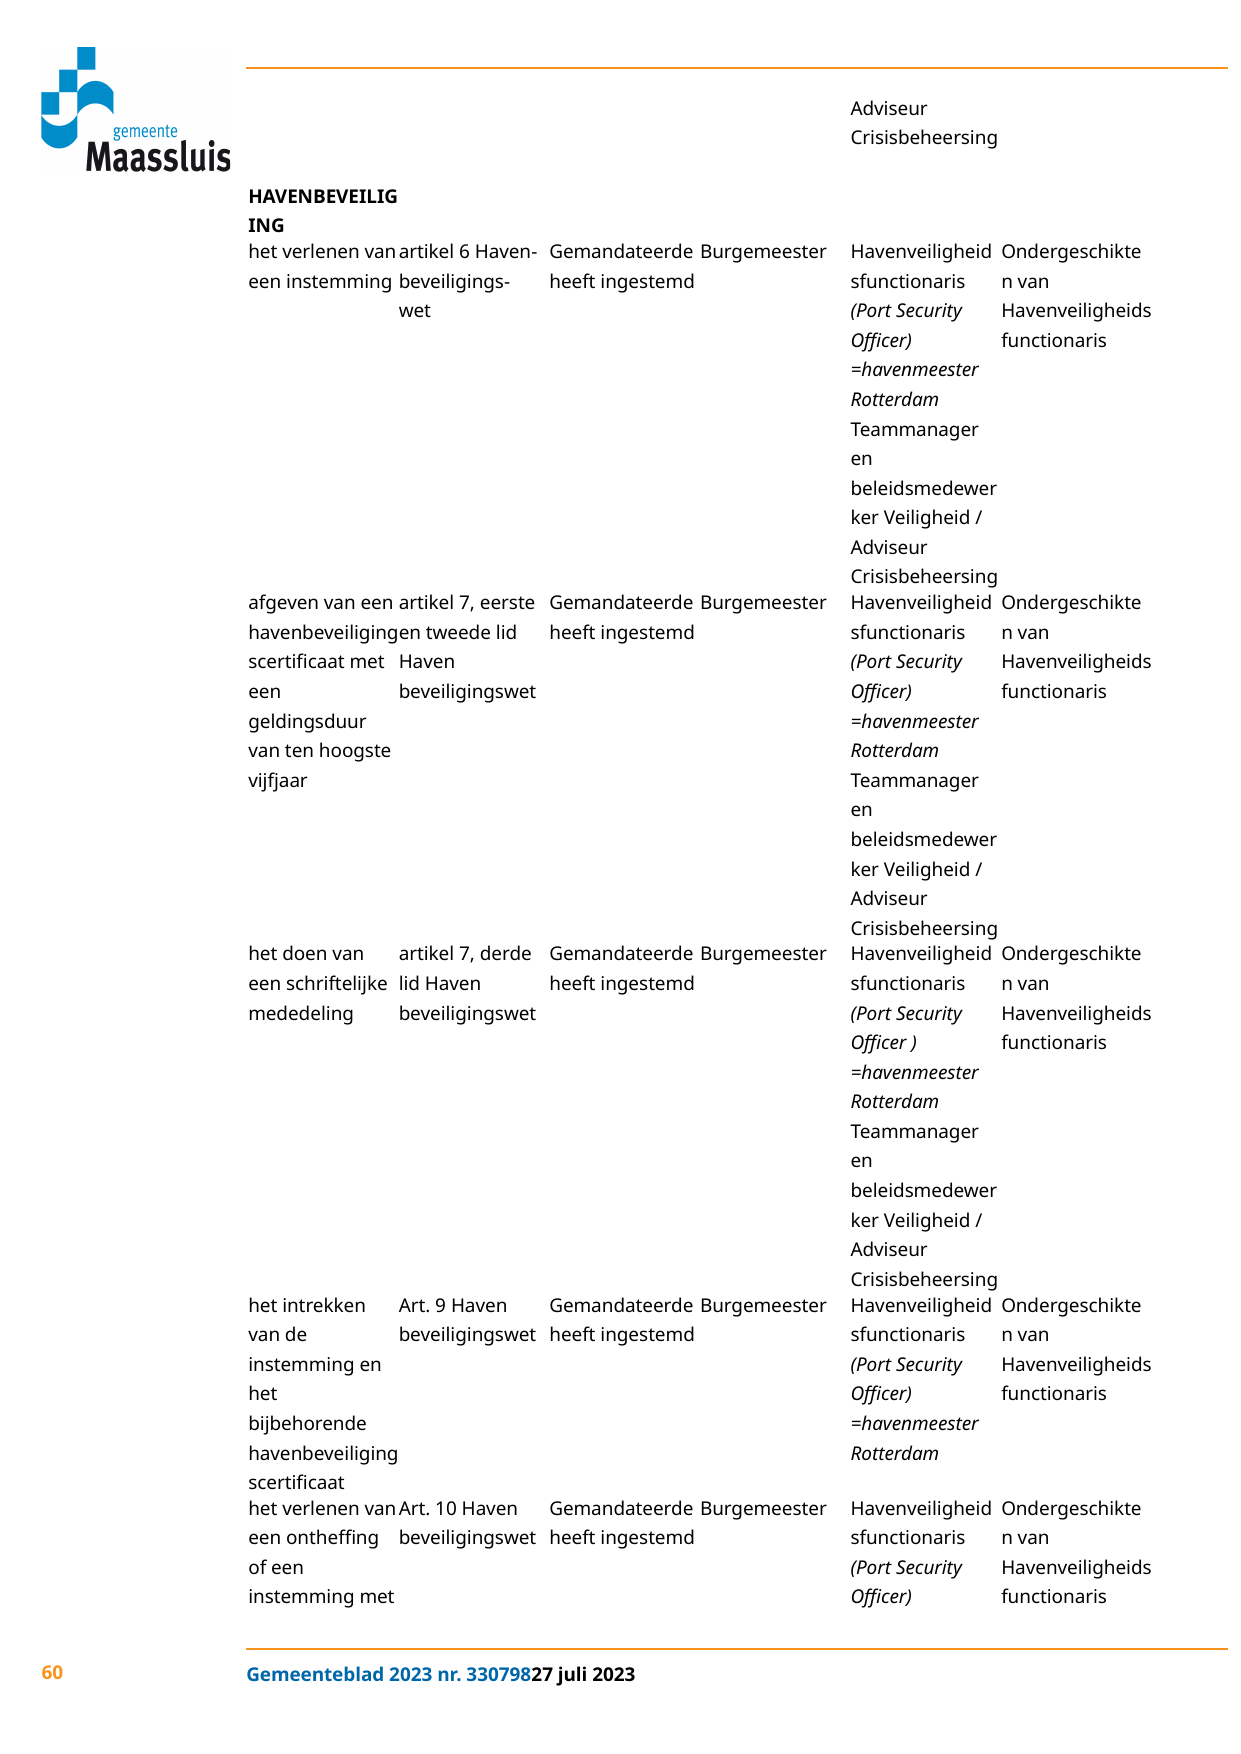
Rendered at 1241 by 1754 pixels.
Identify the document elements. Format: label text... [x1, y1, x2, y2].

table_cell Burgemeester [700, 1292, 850, 1495]
table_cell Gemandateerde heeft ingestemd [549, 1495, 700, 1609]
table_cell Ondergeschikten van Havenveiligheids functionaris [1001, 1292, 1152, 1495]
table_cell Havenveiligheidsfunctionaris (Port Security Officer) =havenmeester Rotterdam Teammanager en beleidsmedewerker Veiligheid / Adviseur Crisisbeheersing [850, 590, 1001, 941]
table_header [399, 183, 549, 238]
table_cell artikel 7, eerste en tweede lid Haven­­ beveiligingswet [399, 590, 549, 941]
table_cell artikel 7, derde lid Haven­ beveiligingswet [399, 941, 549, 1292]
table_cell Burgemeester [700, 238, 850, 589]
table_cell Art. 10 Haven beveiligingswet [399, 1495, 549, 1609]
table_cell Ondergeschikten van Havenveiligheids functionaris [1001, 1495, 1152, 1609]
table_cell het doen van een schriftelijke mededeling [248, 941, 398, 1292]
picture [41, 47, 77, 92]
table_cell Havenveiligheidsfunctionaris (Port Security Officer) [850, 1495, 1001, 1609]
table_header [850, 183, 1001, 238]
table_header [549, 183, 700, 238]
table_cell Gemandateerde heeft ingestemd [549, 941, 700, 1292]
table_cell [1001, 95, 1152, 150]
table_cell [549, 95, 700, 150]
table_cell Ondergeschikten van Havenveiligheids functionaris [1001, 941, 1152, 1292]
table_cell [399, 95, 549, 150]
table_cell Gemandateerde heeft ingestemd [549, 238, 700, 589]
table_cell Ondergeschikten van Havenveiligheids functionaris [1001, 590, 1152, 941]
table_cell afgeven van een havenbeveiligingscertificaat met een geldingsduur van ten hoogste vijfjaar [248, 590, 398, 941]
table_cell Gemandateerde heeft ingestemd [549, 590, 700, 941]
table_cell Havenveiligheidsfunctionaris (Port Security Officer) =havenmeester Rotterdam [850, 1292, 1001, 1495]
table_header [1001, 183, 1152, 238]
table_cell Gemandateerde heeft ingestemd [549, 1292, 700, 1495]
table_cell Burgemeester [700, 1495, 850, 1609]
table_header [700, 183, 850, 238]
table_cell het verlenen van een ontheffing of een instemming met [248, 1495, 398, 1609]
table_cell Burgemeester [700, 590, 850, 941]
table_header HAVENBEVEILIGING [248, 183, 398, 238]
table_cell [248, 95, 398, 150]
picture [41, 47, 231, 172]
table_cell het intrekken van de instemming en het bijbehorende havenbeveiligingscertificaat [248, 1292, 398, 1495]
table_cell Art. 9 Haven beveiligingswet [399, 1292, 549, 1495]
table_cell Havenveiligheidsfunctionaris (Port Security Officer) =havenmeester Rotterdam Teammanager en beleidsmedewerker Veiligheid / Adviseur Crisisbeheersing [850, 238, 1001, 589]
table_cell Burgemeester [700, 941, 850, 1292]
table_cell Havenveiligheidsfunctionaris (Port Security Officer ) =havenmeester Rotterdam Teammanager en beleidsmedewerker Veiligheid / Adviseur Crisisbeheersing [850, 941, 1001, 1292]
table_cell [700, 95, 850, 150]
table_cell Ondergeschikten van Havenveiligheids functionaris [1001, 238, 1152, 589]
table_cell Adviseur Crisisbeheersing [850, 95, 1001, 150]
table_cell het verlenen van een instemming [248, 238, 398, 589]
table_cell artikel 6 Haven­beveiligings- wet [399, 238, 549, 589]
